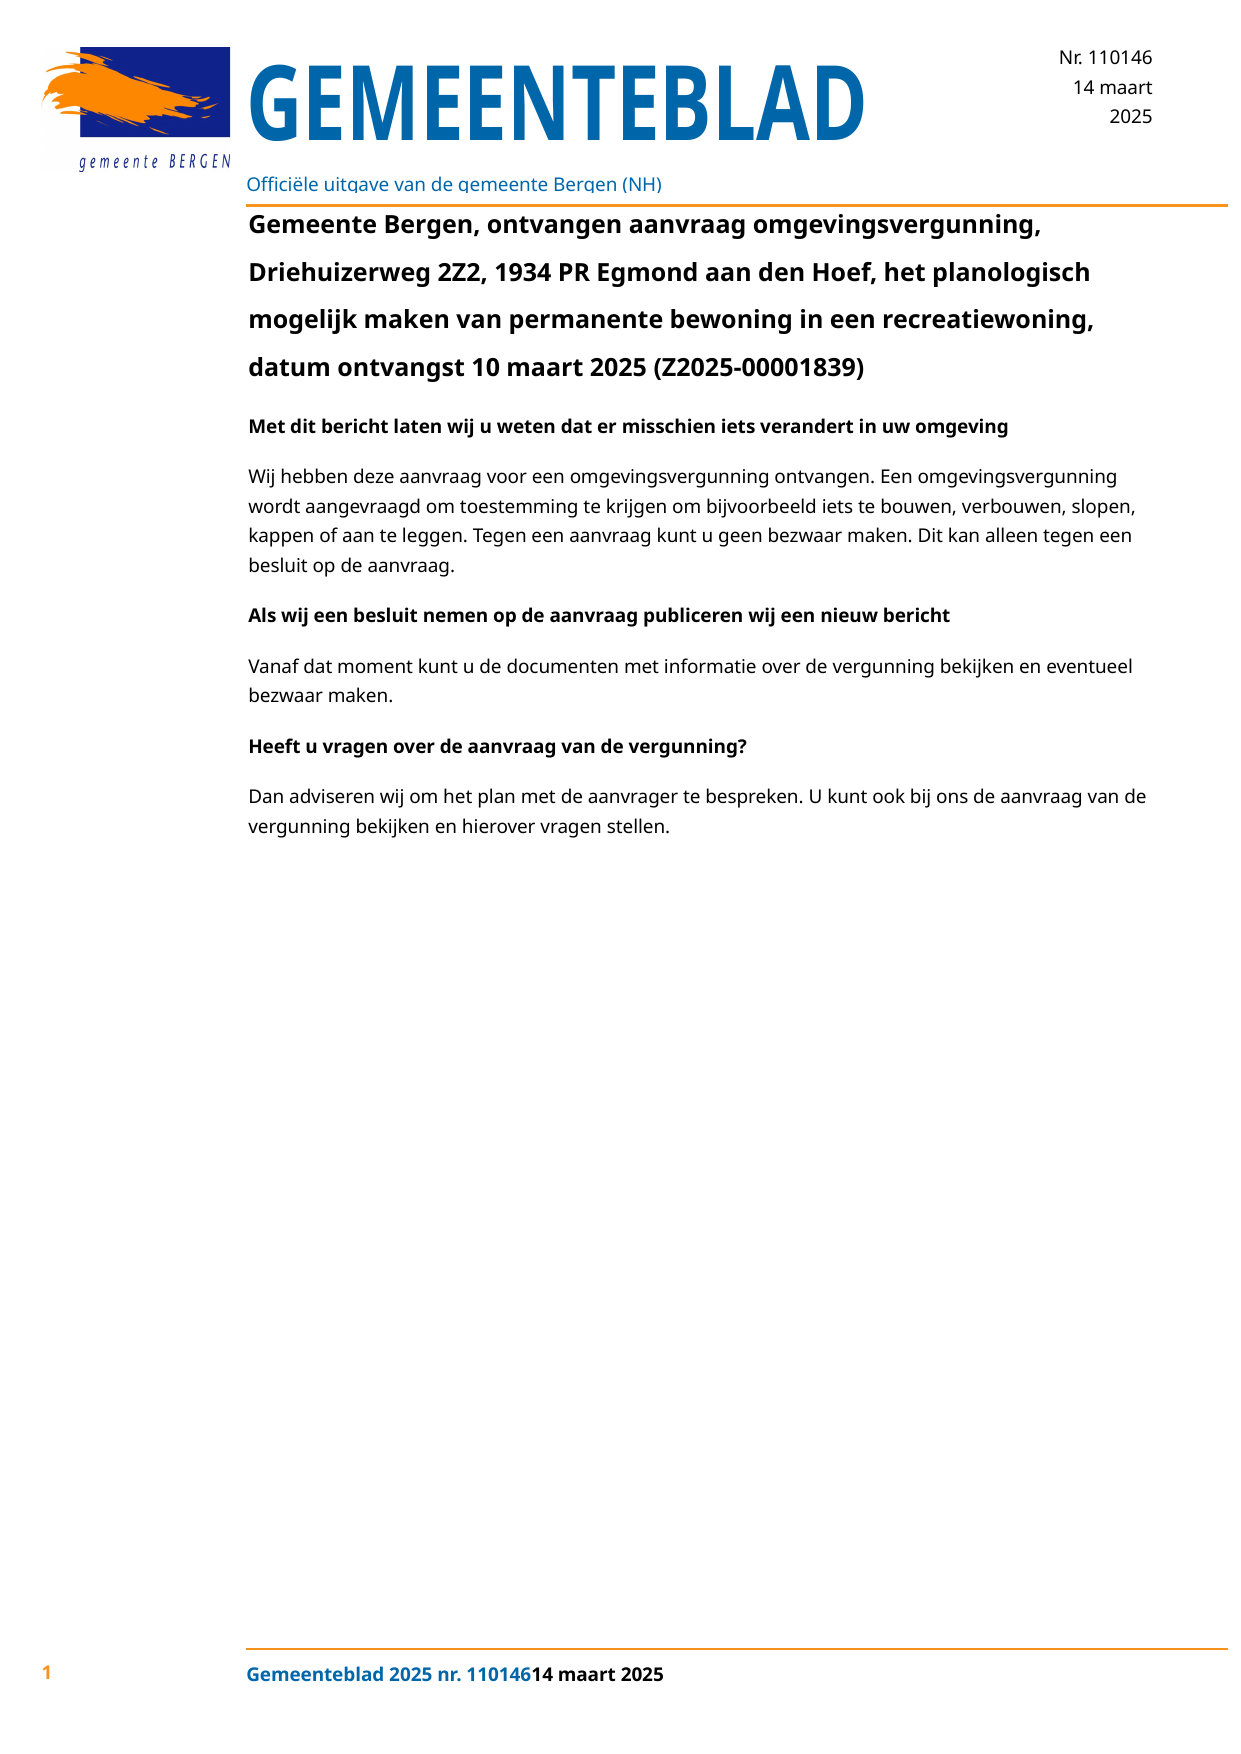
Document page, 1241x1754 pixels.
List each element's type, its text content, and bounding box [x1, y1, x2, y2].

text Met dit bericht laten wij u weten dat er misschien iets verandert in uw omgeving [248, 413, 1152, 439]
text Heeft u vragen over de aanvraag van de vergunning? [248, 733, 1152, 759]
text Gemeente Bergen, ontvangen aanvraag omgevingsvergunning, Driehuizerweg 2Z2, 1934 PR Egmond aan den Hoef, het planologisch mogelijk maken van permanente bewoning in een recreatiewoning, datum ontvangst 10 maart 2025 (Z2025-00001839) [248, 207, 1152, 384]
text Vanaf dat moment kunt u de documenten met informatie over de vergunning bekijken en eventueel bezwaar maken. [248, 653, 1152, 708]
text Als wij een besluit nemen op de aanvraag publiceren wij een nieuw bericht [248, 603, 1152, 628]
text Wij hebben deze aanvraag voor een omgevingsvergunning ontvangen. Een omgevingsvergunning wordt aangevraagd om toestemming te krijgen om bijvoorbeeld iets te bouwen, verbouwen, slopen, kappen of aan te leggen. Tegen een aanvraag kunt u geen bezwaar maken. Dit kan alleen tegen een besluit op de aanvraag. [248, 463, 1152, 578]
text Dan adviseren wij om het plan met de aanvrager te bespreken. U kunt ook bij ons de aanvraag van de vergunning bekijken en hierover vragen stellen. [248, 783, 1152, 839]
picture [41, 47, 231, 172]
